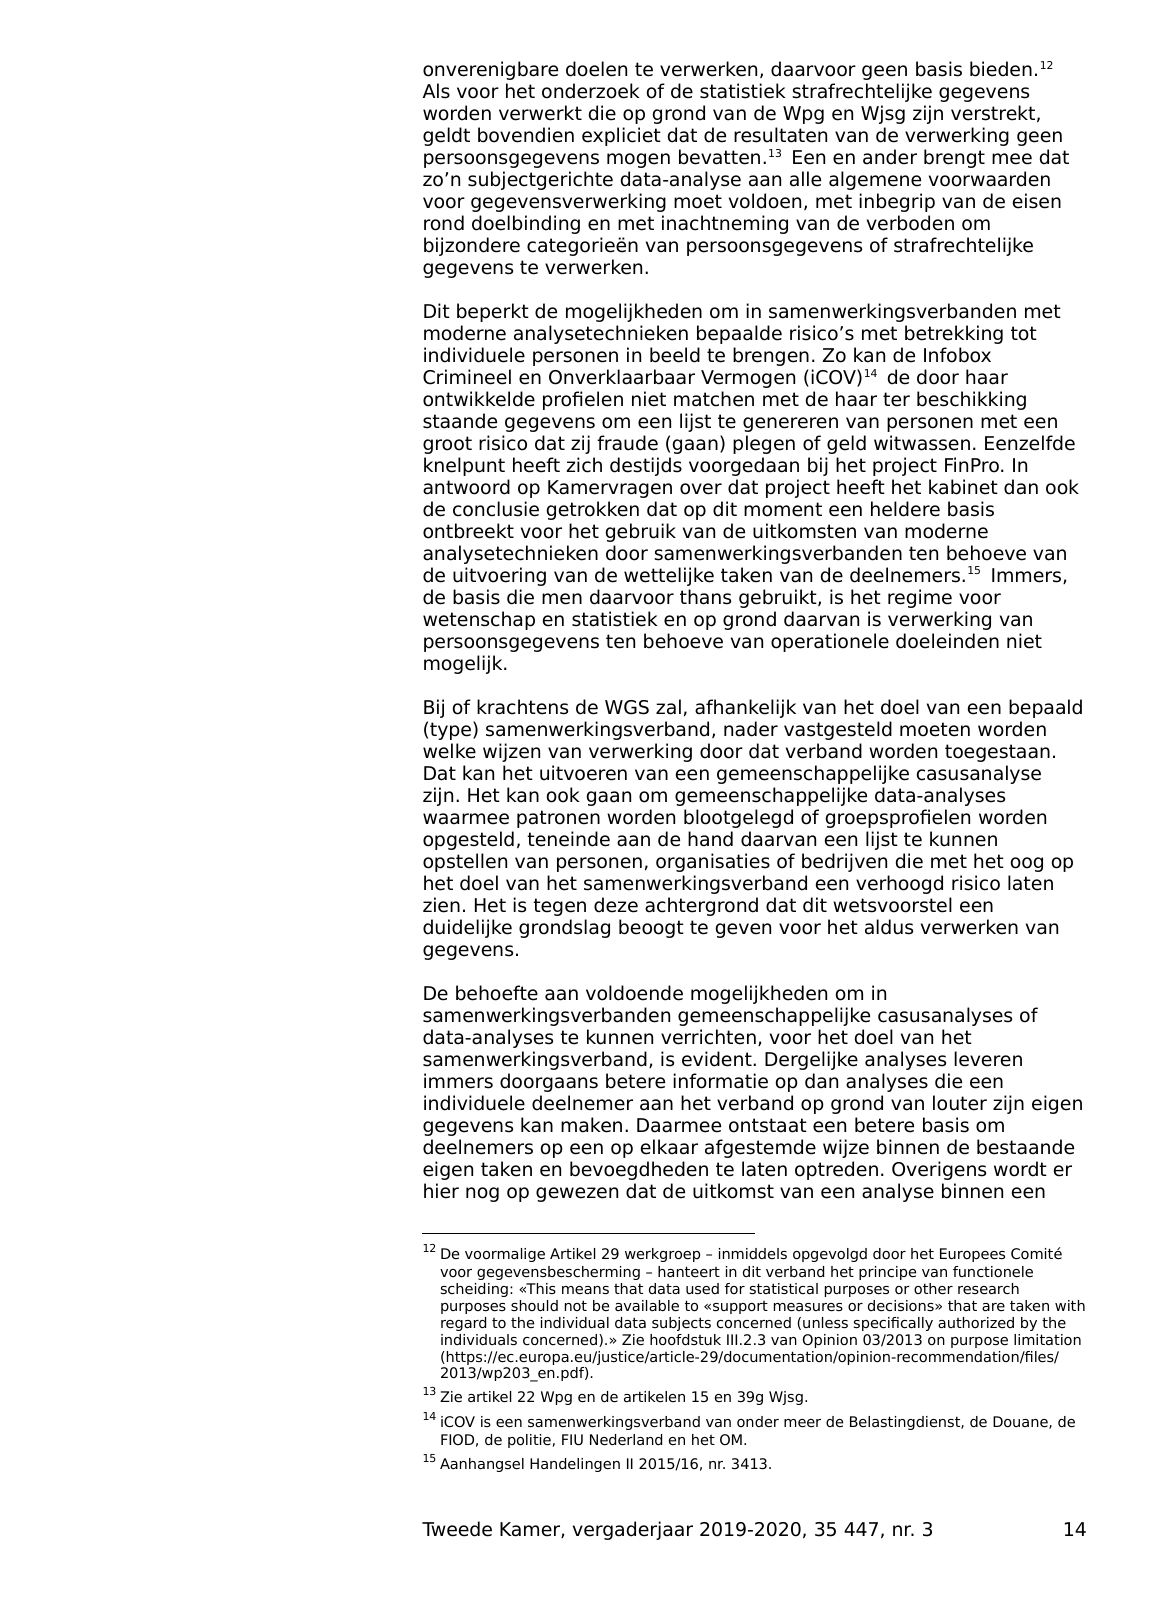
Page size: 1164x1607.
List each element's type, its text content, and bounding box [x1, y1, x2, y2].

text Dit beperkt de mogelijkheden om in samenwerkingsverbanden met moderne analysetechnieken bepaalde risico’s met betrekking tot individuele personen in beeld te brengen. Zo kan de Infobox Crimineel en Onverklaarbaar Vermogen (iCOV) de door haar ontwikkelde profielen niet matchen met de haar ter beschikking staande gegevens om een lijst te genereren van personen met een groot risico dat zij fraude (gaan) plegen of geld witwassen. Eenzelfde knelpunt heeft zich destijds voorgedaan bij het project FinPro. In antwoord op Kamervragen over dat project heeft het kabinet dan ook de conclusie getrokken dat op dit moment een heldere basis ontbreekt voor het gebruik van de uitkomsten van moderne analysetechnieken door samenwerkingsverbanden ten behoeve van de uitvoering van de wettelijke taken van de deelnemers. Immers, de basis die men daarvoor thans gebruikt, is het regime voor wetenschap en statistiek en op grond daarvan is verwerking van persoonsgegevens ten behoeve van operationele doeleinden niet mogelijk. [422, 301, 1087, 675]
text Aanhangsel Handelingen II 2015/16, nr. 3413. [422, 1452, 1087, 1474]
text iCOV is een samenwerkingsverband van onder meer de Belastingdienst, de Douane, de FIOD, de politie, FIU Nederland en het OM. [422, 1410, 1087, 1449]
text onverenigbare doelen te verwerken, daarvoor geen basis bieden. Als voor het onderzoek of de statistiek strafrechtelijke gegevens worden verwerkt die op grond van de Wpg en Wjsg zijn verstrekt, geldt bovendien expliciet dat de resultaten van de verwerking geen persoonsgegevens mogen bevatten. Een en ander brengt mee dat zo’n subjectgerichte data-analyse aan alle algemene voorwaarden voor gegevensverwerking moet voldoen, met inbegrip van de eisen rond doelbinding en met inachtneming van de verboden om bijzondere categorieën van persoonsgegevens of strafrechtelijke gegevens te verwerken. [422, 59, 1087, 279]
text De voormalige Artikel 29 werkgroep – inmiddels opgevolgd door het Europees Comité voor gegevensbescherming – hanteert in dit verband het principe van functionele scheiding: «This means that data used for statistical purposes or other research purposes should not be available to «support measures or decisions» that are taken with regard to the individual data subjects concerned (unless specifically authorized by the individuals concerned).» Zie hoofdstuk III.2.3 van Opinion 03/2013 on purpose limitation (https://ec.europa.eu/justice/article-29/documentation/opinion-recommendation/files/2013/wp203_en.pdf). [422, 1242, 1087, 1382]
text Bij of krachtens de WGS zal, afhankelijk van het doel van een bepaald (type) samenwerkingsverband, nader vastgesteld moeten worden welke wijzen van verwerking door dat verband worden toegestaan. Dat kan het uitvoeren van een gemeenschappelijke casusanalyse zijn. Het kan ook gaan om gemeenschappelijke data-analyses waarmee patronen worden blootgelegd of groepsprofielen worden opgesteld, teneinde aan de hand daarvan een lijst te kunnen opstellen van personen, organisaties of bedrijven die met het oog op het doel van het samenwerkingsverband een verhoogd risico laten zien. Het is tegen deze achtergrond dat dit wetsvoorstel een duidelijke grondslag beoogt te geven voor het aldus verwerken van gegevens. [422, 697, 1087, 961]
text Zie artikel 22 Wpg en de artikelen 15 en 39g Wjsg. [422, 1385, 1087, 1407]
text De behoefte aan voldoende mogelijkheden om in samenwerkingsverbanden gemeenschappelijke casusanalyses of data-analyses te kunnen verrichten, voor het doel van het samenwerkingsverband, is evident. Dergelijke analyses leveren immers doorgaans betere informatie op dan analyses die een individuele deelnemer aan het verband op grond van louter zijn eigen gegevens kan maken. Daarmee ontstaat een betere basis om deelnemers op een op elkaar afgestemde wijze binnen de bestaande eigen taken en bevoegdheden te laten optreden. Overigens wordt er hier nog op gewezen dat de uitkomst van een analyse binnen een [422, 983, 1087, 1203]
